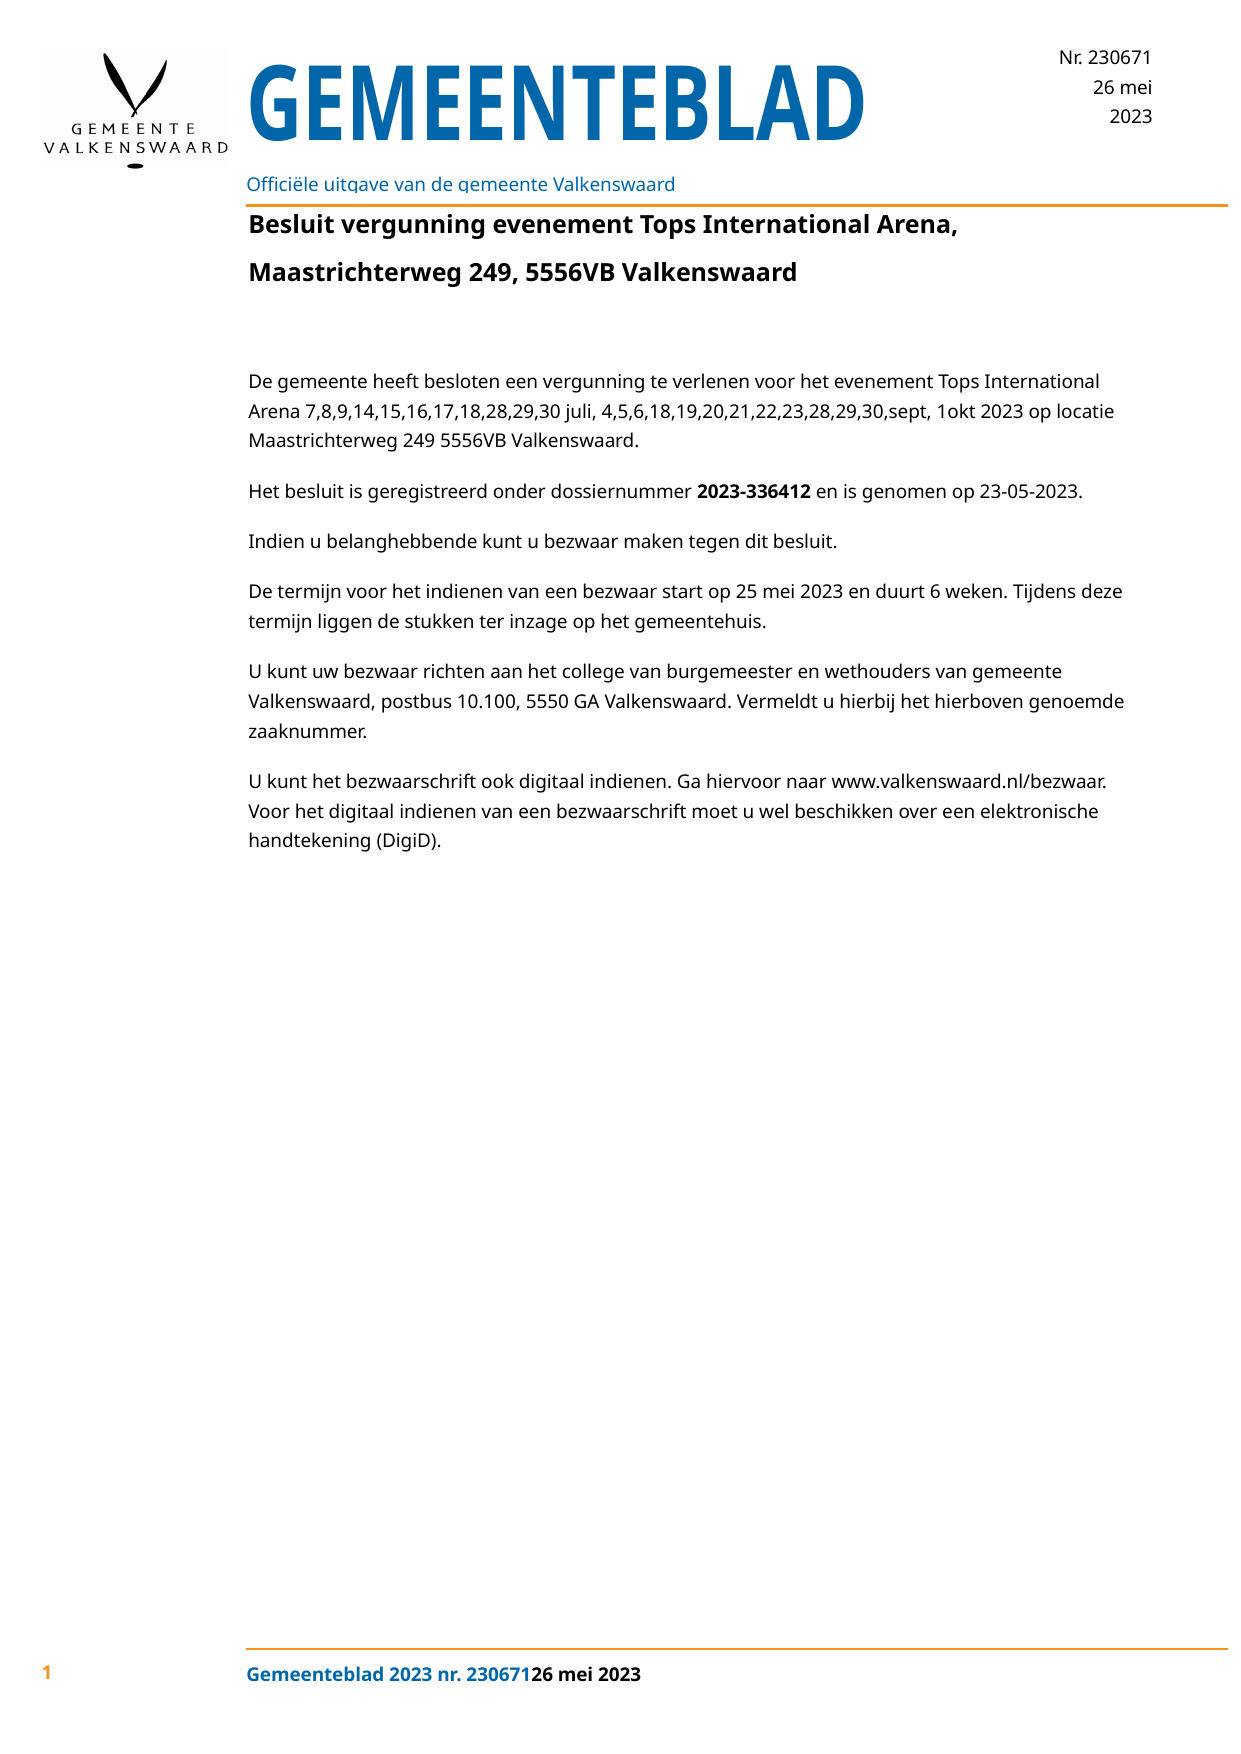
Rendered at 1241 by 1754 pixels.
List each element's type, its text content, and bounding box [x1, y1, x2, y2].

text De termijn voor het indienen van een bezwaar start op 25 mei 2023 en duurt 6 weken. Tijdens deze termijn liggen de stukken ter inzage op het gemeentehuis. [248, 579, 1152, 634]
text Indien u belanghebbende kunt u bezwaar maken tegen dit besluit. [248, 528, 1152, 554]
text U kunt uw bezwaar richten aan het college van burgemeester en wethouders van gemeente Valkenswaard, postbus 10.100, 5550 GA Valkenswaard. Vermeldt u hierbij het hierboven genoemde zaaknummer. [248, 659, 1152, 744]
text Besluit vergunning evenement Tops International Arena, Maastrichterweg 249, 5556VB Valkenswaard [248, 207, 1152, 288]
picture [41, 47, 231, 172]
text U kunt het bezwaarschrift ook digitaal indienen. Ga hiervoor naar www.valkenswaard.nl/bezwaar. Voor het digitaal indienen van een bezwaarschrift moet u wel beschikken over een elektronische handtekening (DigiD). [248, 768, 1152, 853]
text De gemeente heeft besloten een vergunning te verlenen voor het evenement Tops International Arena 7,8,9,14,15,16,17,18,28,29,30 juli, 4,5,6,18,19,20,21,22,23,28,29,30,sept, 1okt 2023 op locatie Maastrichterweg 249 5556VB Valkenswaard. [248, 368, 1152, 453]
text Het besluit is geregistreerd onder dossiernummer 2023-336412 en is genomen op 23-05-2023. [248, 478, 1152, 504]
